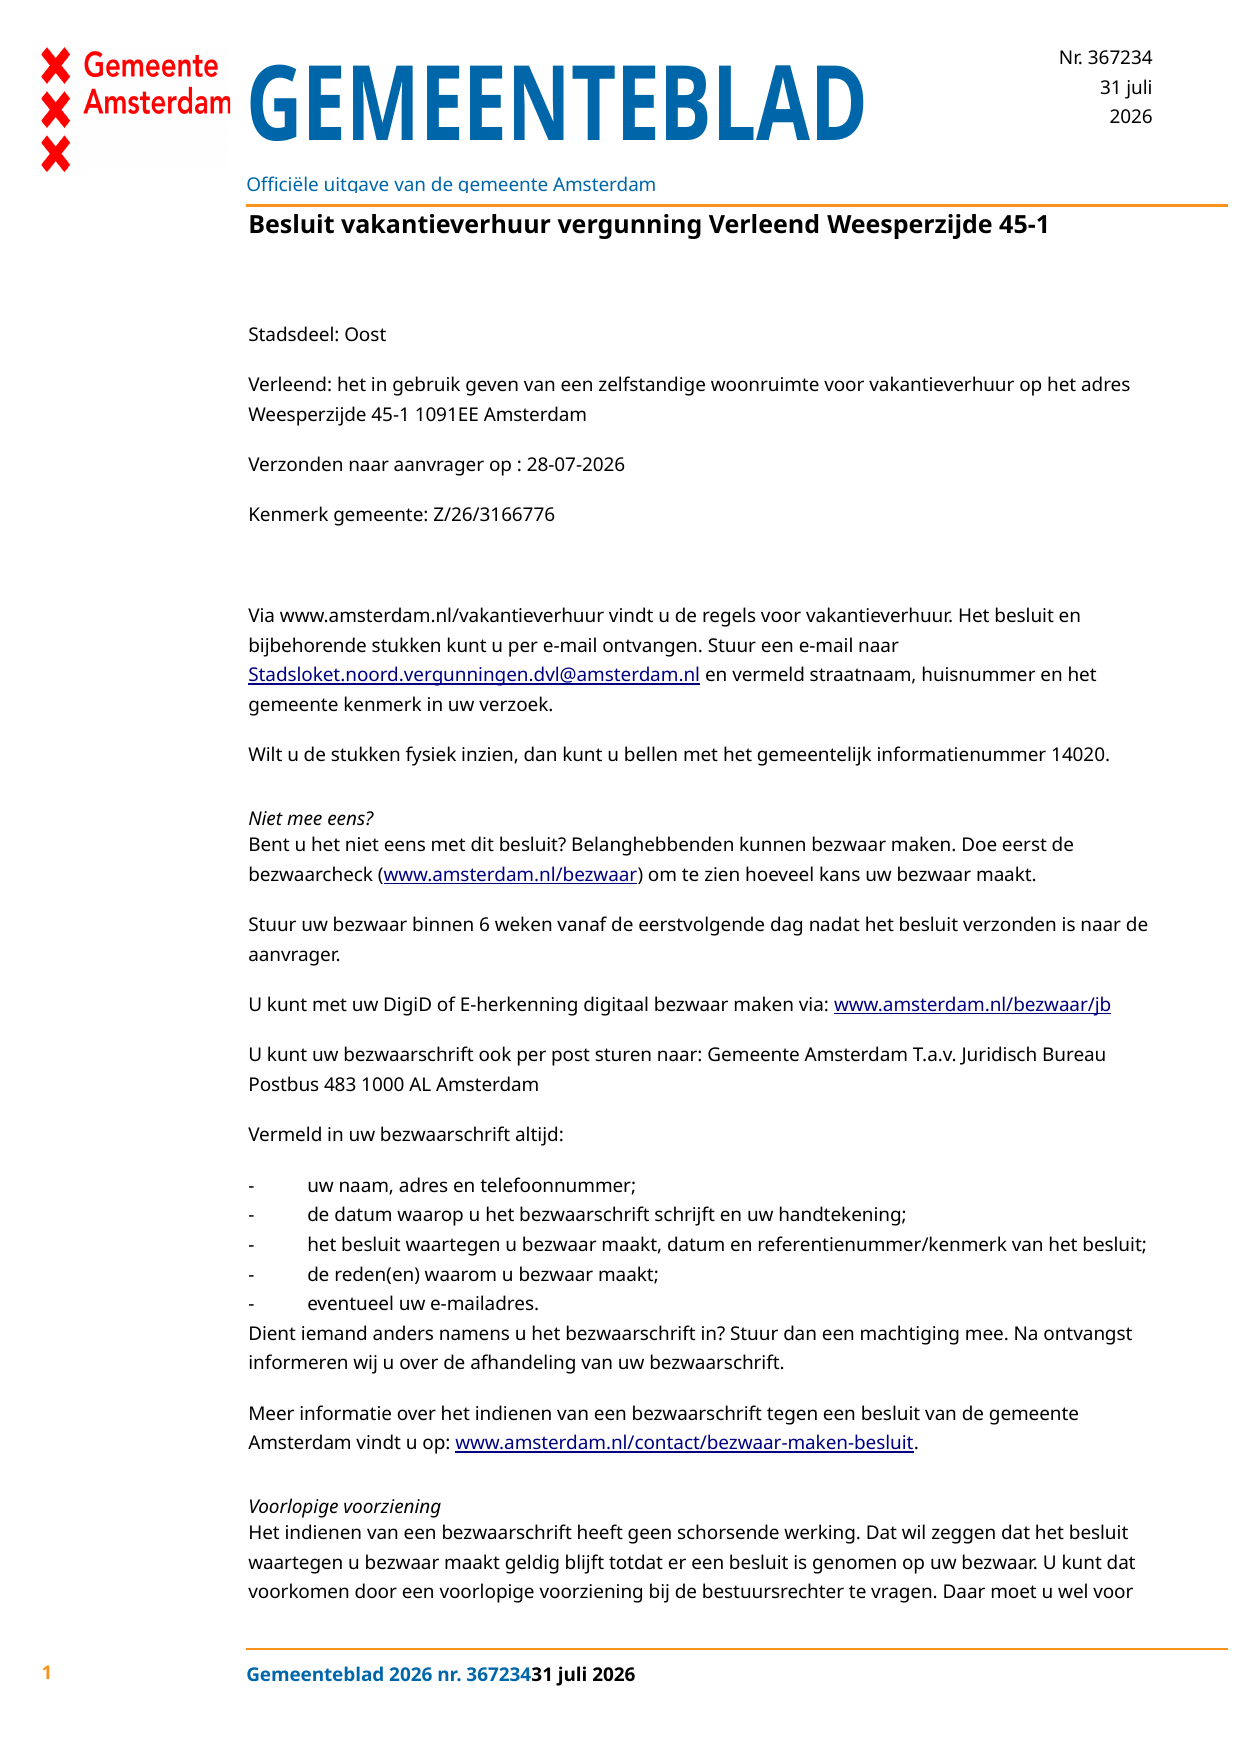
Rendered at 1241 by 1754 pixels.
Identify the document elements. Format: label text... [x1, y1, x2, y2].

text U kunt met uw DigiD of E-herkenning digitaal bezwaar maken via: www.amsterdam.nl/bezwaar/jb [248, 991, 1152, 1017]
list het besluit waartegen u bezwaar maakt, datum en referentienummer/kenmerk van het besluit; [248, 1231, 1152, 1257]
text Bent u het niet eens met dit besluit? Belanghebbenden kunnen bezwaar maken. Doe eerst de bezwaarcheck (www.amsterdam.nl/bezwaar) om te zien hoeveel kans uw bezwaar maakt. [248, 831, 1152, 887]
text Meer informatie over het indienen van een bezwaarschrift tegen een besluit van de gemeente Amsterdam vindt u op: www.amsterdam.nl/contact/bezwaar-maken-besluit. [248, 1400, 1152, 1455]
list uw naam, adres en telefoonnummer; [248, 1172, 1152, 1198]
text Het indienen van een bezwaarschrift heeft geen schorsende werking. Dat wil zeggen dat het besluit waartegen u bezwaar maakt geldig blijft totdat er een besluit is genomen op uw bezwaar. U kunt dat voorkomen door een voorlopige voorziening bij de bestuursrechter te vragen. Daar moet u wel voor [248, 1519, 1152, 1604]
text Verleend: het in gebruik geven van een zelfstandige woonruimte voor vakantieverhuur op het adres Weesperzijde 45-1 1091EE Amsterdam [248, 371, 1152, 426]
text Vermeld in uw bezwaarschrift altijd: [248, 1122, 1152, 1147]
list eventueel uw e-mailadres. [248, 1290, 1152, 1316]
text Via www.amsterdam.nl/vakantieverhuur vindt u de regels voor vakantieverhuur. Het besluit en bijbehorende stukken kunt u per e-mail ontvangen. Stuur een e-mail naar Stadsloket.noord.vergunningen.dvl@amsterdam.nl en vermeld straatnaam, huisnummer en het gemeente kenmerk in uw verzoek. [248, 602, 1152, 717]
text Verzonden naar aanvrager op : 28-07-2026 [248, 451, 1152, 477]
text Niet mee eens? [248, 806, 1152, 831]
text Wilt u de stukken fysiek inzien, dan kunt u bellen met het gemeentelijk informatienummer 14020. [248, 742, 1152, 767]
text Kenmerk gemeente: Z/26/3166776 [248, 502, 1152, 527]
text Stadsdeel: Oost [248, 321, 1152, 346]
text Voorlopige voorziening [248, 1493, 1152, 1519]
picture [41, 47, 231, 172]
text Stuur uw bezwaar binnen 6 weken vanaf de eerstvolgende dag nadat het besluit verzonden is naar de aanvrager. [248, 911, 1152, 967]
list de reden(en) waarom u bezwaar maakt; [248, 1261, 1152, 1287]
text Dient iemand anders namens u het bezwaarschrift in? Stuur dan een machtiging mee. Na ontvangst informeren wij u over de afhandeling van uw bezwaarschrift. [248, 1320, 1152, 1375]
list de datum waarop u het bezwaarschrift schrijft en uw handtekening; [248, 1202, 1152, 1227]
text U kunt uw bezwaarschrift ook per post sturen naar: Gemeente Amsterdam T.a.v. Juridisch Bureau Postbus 483 1000 AL Amsterdam [248, 1042, 1152, 1097]
text Besluit vakantieverhuur vergunning Verleend Weesperzijde 45-1 [248, 207, 1152, 241]
